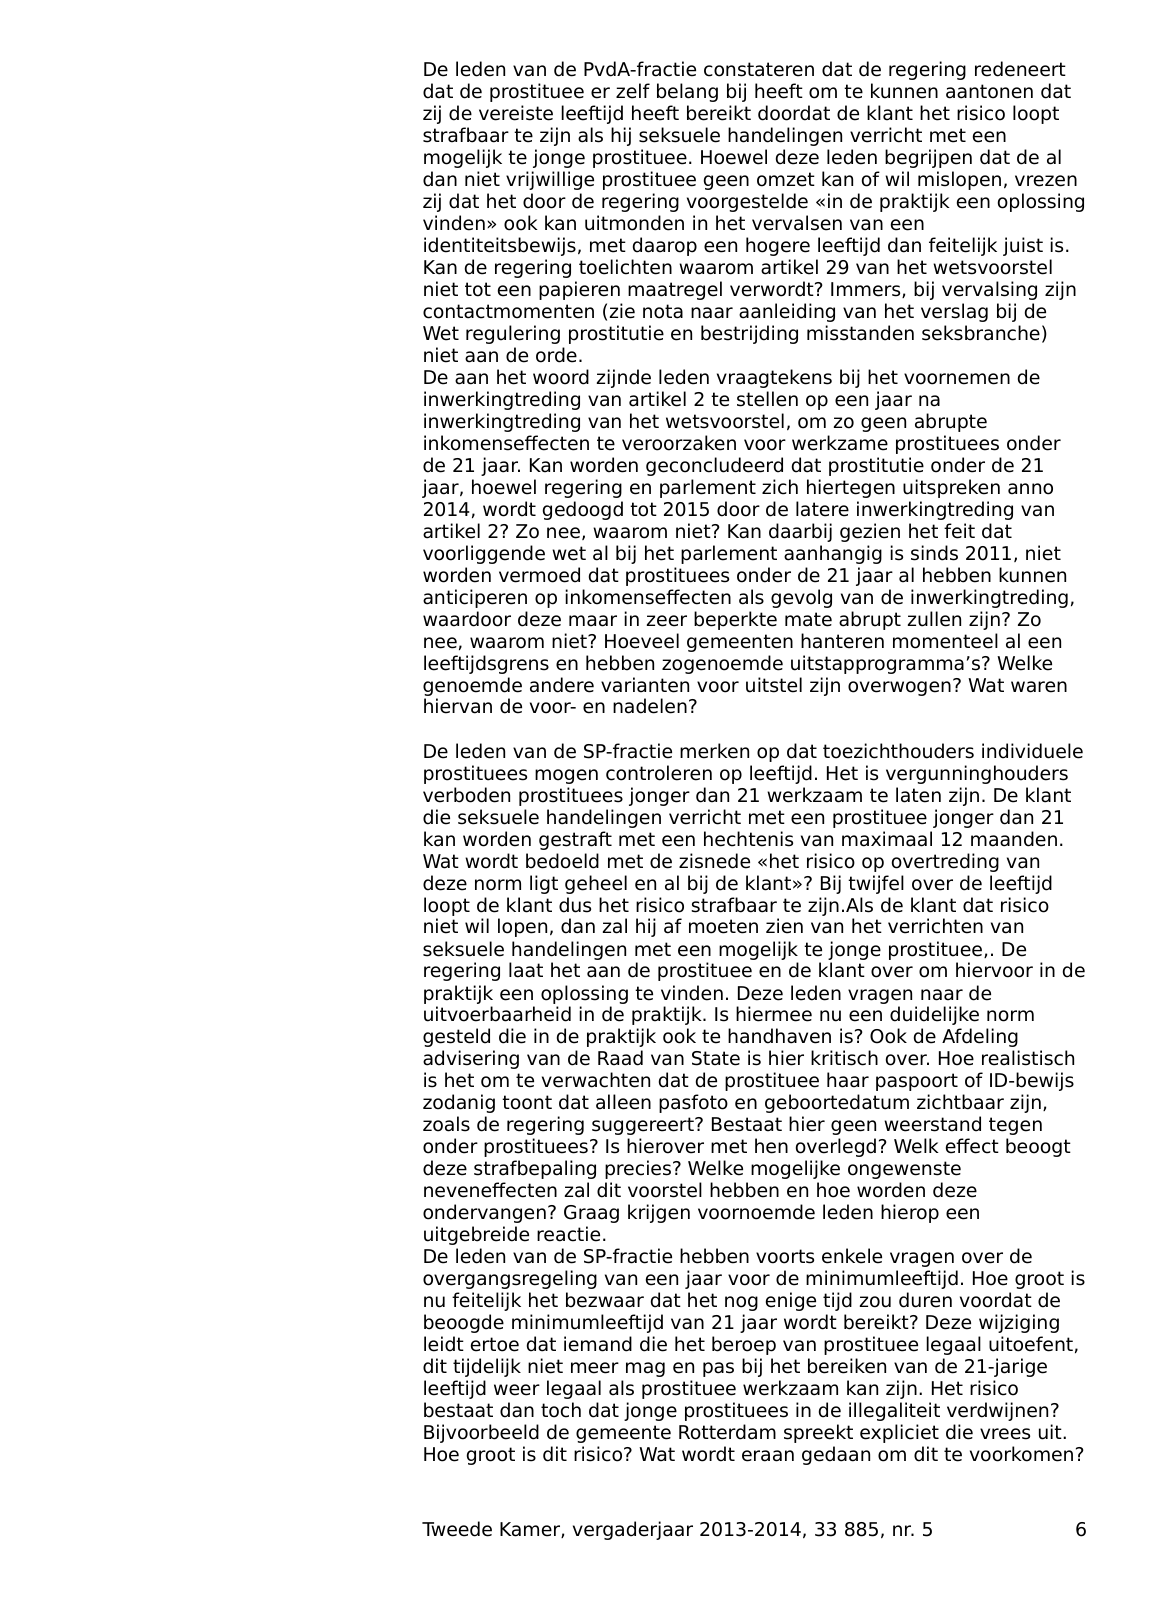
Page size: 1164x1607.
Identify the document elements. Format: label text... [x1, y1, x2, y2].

text De leden van de SP-fractie merken op dat toezichthouders individuele prostituees mogen controleren op leeftijd. Het is vergunninghouders verboden prostituees jonger dan 21 werkzaam te laten zijn. De klant die seksuele handelingen verricht met een prostituee jonger dan 21 kan worden gestraft met een hechtenis van maximaal 12 maanden. Wat wordt bedoeld met de zisnede «het risico op overtreding van deze norm ligt geheel en al bij de klant»? Bij twijfel over de leeftijd loopt de klant dus het risico strafbaar te zijn.Als de klant dat risico niet wil lopen, dan zal hij af moeten zien van het verrichten van seksuele handelingen met een mogelijk te jonge prostituee,. De regering laat het aan de prostituee en de klant over om hiervoor in de praktijk een oplossing te vinden. Deze leden vragen naar de uitvoerbaarheid in de praktijk. Is hiermee nu een duidelijke norm gesteld die in de praktijk ook te handhaven is? Ook de Afdeling advisering van de Raad van State is hier kritisch over. Hoe realistisch is het om te verwachten dat de prostituee haar paspoort of ID-bewijs zodanig toont dat alleen pasfoto en geboortedatum zichtbaar zijn, zoals de regering suggereert? Bestaat hier geen weerstand tegen onder prostituees? Is hierover met hen overlegd? Welk effect beoogt deze strafbepaling precies? Welke mogelijke ongewenste neveneffecten zal dit voorstel hebben en hoe worden deze ondervangen? Graag krijgen voornoemde leden hierop een uitgebreide reactie. [422, 741, 1087, 1246]
text De leden van de PvdA-fractie constateren dat de regering redeneert dat de prostituee er zelf belang bij heeft om te kunnen aantonen dat zij de vereiste leeftijd heeft bereikt doordat de klant het risico loopt strafbaar te zijn als hij seksuele handelingen verricht met een mogelijk te jonge prostituee. Hoewel deze leden begrijpen dat de al dan niet vrijwillige prostituee geen omzet kan of wil mislopen, vrezen zij dat het door de regering voorgestelde «in de praktijk een oplossing vinden» ook kan uitmonden in het vervalsen van een identiteitsbewijs, met daarop een hogere leeftijd dan feitelijk juist is. Kan de regering toelichten waarom artikel 29 van het wetsvoorstel niet tot een papieren maatregel verwordt? Immers, bij vervalsing zijn contactmomenten (zie nota naar aanleiding van het verslag bij de Wet regulering prostitutie en bestrijding misstanden seksbranche) niet aan de orde. [422, 59, 1087, 367]
text De aan het woord zijnde leden vraagtekens bij het voornemen de inwerkingtreding van artikel 2 te stellen op een jaar na inwerkingtreding van het wetsvoorstel, om zo geen abrupte inkomenseffecten te veroorzaken voor werkzame prostituees onder de 21 jaar. Kan worden geconcludeerd dat prostitutie onder de 21 jaar, hoewel regering en parlement zich hiertegen uitspreken anno 2014, wordt gedoogd tot 2015 door de latere inwerkingtreding van artikel 2? Zo nee, waarom niet? Kan daarbij gezien het feit dat voorliggende wet al bij het parlement aanhangig is sinds 2011, niet worden vermoed dat prostituees onder de 21 jaar al hebben kunnen anticiperen op inkomenseffecten als gevolg van de inwerkingtreding, waardoor deze maar in zeer beperkte mate abrupt zullen zijn? Zo nee, waarom niet? Hoeveel gemeenten hanteren momenteel al een leeftijdsgrens en hebben zogenoemde uitstapprogramma’s? Welke genoemde andere varianten voor uitstel zijn overwogen? Wat waren hiervan de voor- en nadelen? [422, 367, 1087, 718]
text De leden van de SP-fractie hebben voorts enkele vragen over de overgangsregeling van een jaar voor de minimumleeftijd. Hoe groot is nu feitelijk het bezwaar dat het nog enige tijd zou duren voordat de beoogde minimumleeftijd van 21 jaar wordt bereikt? Deze wijziging leidt ertoe dat iemand die het beroep van prostituee legaal uitoefent, dit tijdelijk niet meer mag en pas bij het bereiken van de 21-jarige leeftijd weer legaal als prostituee werkzaam kan zijn. Het risico bestaat dan toch dat jonge prostituees in de illegaliteit verdwijnen? Bijvoorbeeld de gemeente Rotterdam spreekt expliciet die vrees uit. Hoe groot is dit risico? Wat wordt eraan gedaan om dit te voorkomen? [422, 1246, 1087, 1466]
